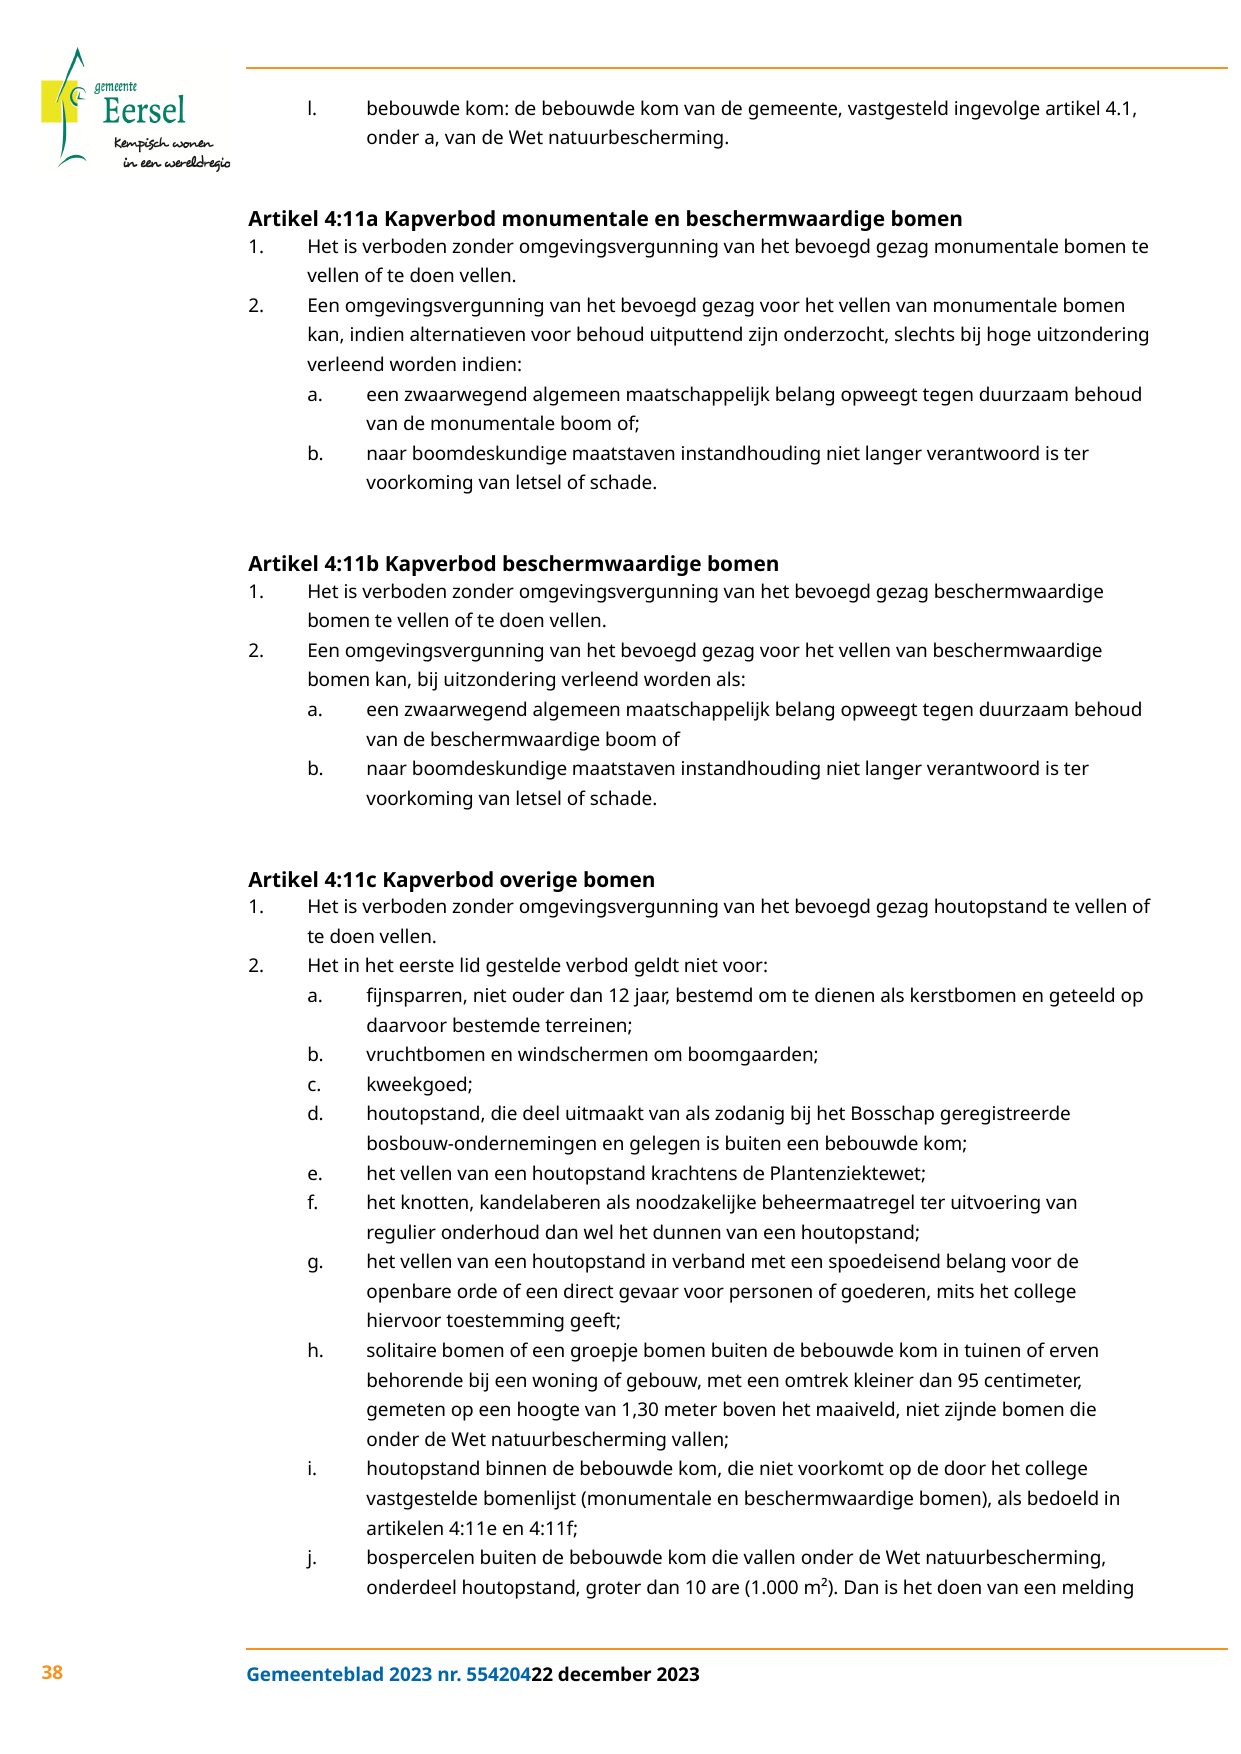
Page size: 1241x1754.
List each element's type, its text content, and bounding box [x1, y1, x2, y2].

list naar boomdeskundige maatstaven instandhouding niet langer verantwoord is ter voorkoming van letsel of schade. [307, 755, 1152, 811]
list Het in het eerste lid gestelde verbod geldt niet voor: [248, 953, 1152, 978]
list bospercelen buiten de bebouwde kom die vallen onder de Wet natuurbescherming, onderdeel houtopstand, groter dan 10 are (1.000 m²). Dan is het doen van een melding [307, 1544, 1152, 1599]
list fijnsparren, niet ouder dan 12 jaar, bestemd om te dienen als kerstbomen en geteeld op daarvoor bestemde terreinen; [307, 982, 1152, 1037]
list Het is verboden zonder omgevingsvergunning van het bevoegd gezag beschermwaardige bomen te vellen of te doen vellen. [248, 578, 1152, 633]
picture [41, 47, 231, 172]
list houtopstand, die deel uitmaakt van als zodanig bij het Bosschap geregistreerde bosbouw-ondernemingen en gelegen is buiten een bebouwde kom; [307, 1101, 1152, 1156]
list een zwaarwegend algemeen maatschappelijk belang opweegt tegen duurzaam behoud van de beschermwaardige boom of [307, 696, 1152, 752]
list kweekgoed; [307, 1071, 1152, 1097]
list het vellen van een houtopstand in verband met een spoedeisend belang voor de openbare orde of een direct gevaar voor personen of goederen, mits het college hiervoor toestemming geeft; [307, 1248, 1152, 1333]
list naar boomdeskundige maatstaven instandhouding niet langer verantwoord is ter voorkoming van letsel of schade. [307, 440, 1152, 495]
list Het is verboden zonder omgevingsvergunning van het bevoegd gezag houtopstand te vellen of te doen vellen. [248, 893, 1152, 949]
list Een omgevingsvergunning van het bevoegd gezag voor het vellen van monumentale bomen kan, indien alternatieven voor behoud uitputtend zijn onderzocht, slechts bij hoge uitzondering verleend worden indien: [248, 292, 1152, 377]
list solitaire bomen of een groepje bomen buiten de bebouwde kom in tuinen of erven behorende bij een woning of gebouw, met een omtrek kleiner dan 95 centimeter, gemeten op een hoogte van 1,30 meter boven het maaiveld, niet zijnde bomen die onder de Wet natuurbescherming vallen; [307, 1337, 1152, 1452]
list bebouwde kom: de bebouwde kom van de gemeente, vastgesteld ingevolge artikel 4.1, onder a, van de Wet natuurbescherming. [307, 95, 1152, 150]
list vruchtbomen en windschermen om boomgaarden; [307, 1041, 1152, 1067]
list Het is verboden zonder omgevingsvergunning van het bevoegd gezag monumentale bomen te vellen of te doen vellen. [248, 233, 1152, 288]
text Artikel 4:11c Kapverbod overige bomen [248, 865, 1152, 893]
list het vellen van een houtopstand krachtens de Plantenziektewet; [307, 1160, 1152, 1185]
list houtopstand binnen de bebouwde kom, die niet voorkomt op de door het college vastgestelde bomenlijst (monumentale en beschermwaardige bomen), als bedoeld in artikelen 4:11e en 4:11f; [307, 1456, 1152, 1540]
text Artikel 4:11b Kapverbod beschermwaardige bomen [248, 549, 1152, 578]
list het knotten, kandelaberen als noodzakelijke beheermaatregel ter uitvoering van regulier onderhoud dan wel het dunnen van een houtopstand; [307, 1189, 1152, 1244]
list Een omgevingsvergunning van het bevoegd gezag voor het vellen van beschermwaardige bomen kan, bij uitzondering verleend worden als: [248, 637, 1152, 692]
text Artikel 4:11a Kapverbod monumentale en beschermwaardige bomen [248, 204, 1152, 233]
list een zwaarwegend algemeen maatschappelijk belang opweegt tegen duurzaam behoud van de monumentale boom of; [307, 381, 1152, 436]
